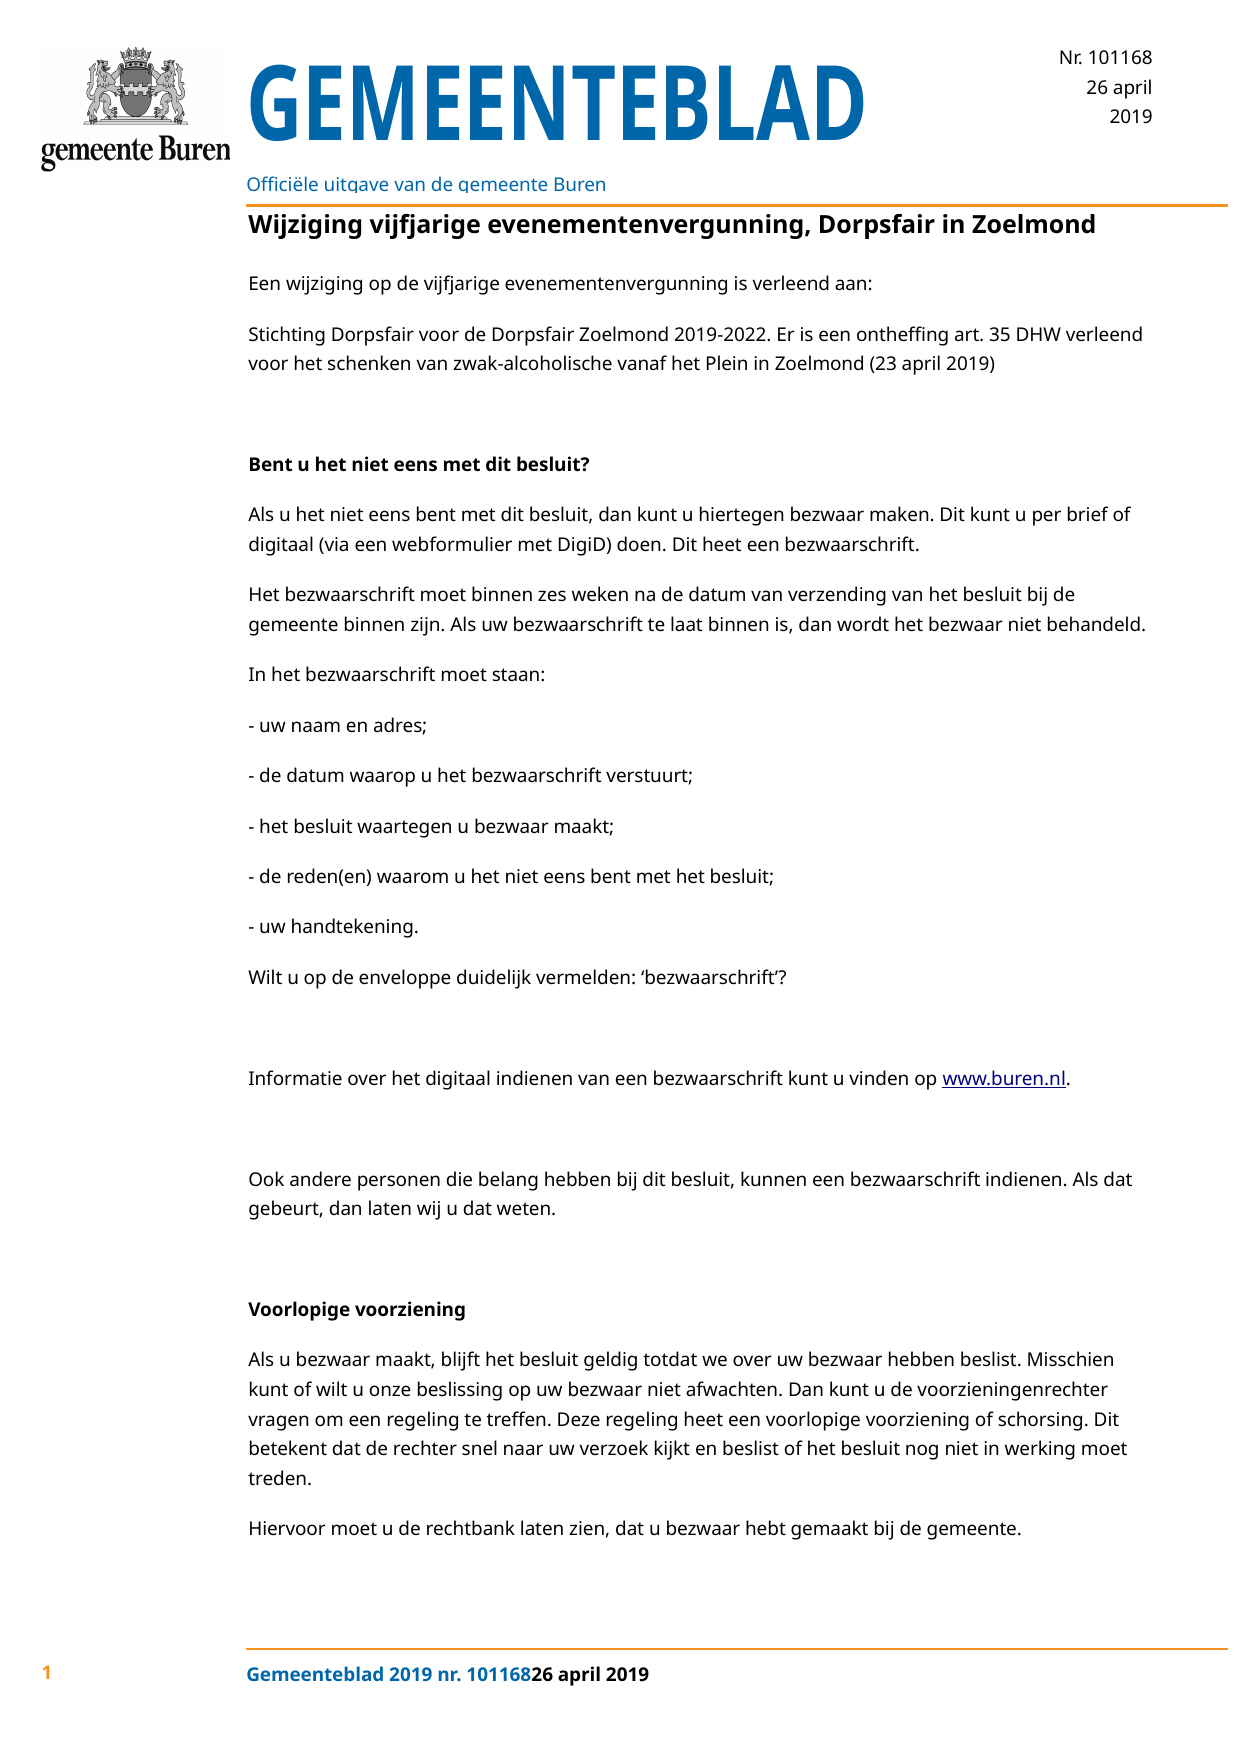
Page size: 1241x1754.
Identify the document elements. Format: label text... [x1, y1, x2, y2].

text Wilt u op de enveloppe duidelijk vermelden: ‘bezwaarschrift’? [248, 964, 1152, 990]
text Ook andere personen die belang hebben bij dit besluit, kunnen een bezwaarschrift indienen. Als dat gebeurt, dan laten wij u dat weten. [248, 1166, 1152, 1221]
text Voorlopige voorziening [248, 1296, 1152, 1322]
picture [41, 47, 231, 172]
text Wijziging vijfjarige evenementenvergunning, Dorpsfair in Zoelmond [248, 207, 1152, 241]
text - de datum waarop u het bezwaarschrift verstuurt; [248, 762, 1152, 788]
text - uw handtekening. [248, 914, 1152, 939]
text - de reden(en) waarom u het niet eens bent met het besluit; [248, 863, 1152, 889]
text Stichting Dorpsfair voor de Dorpsfair Zoelmond 2019-2022. Er is een ontheffing art. 35 DHW verleend voor het schenken van zwak-alcoholische vanaf het Plein in Zoelmond (23 april 2019) [248, 321, 1152, 376]
text Het bezwaarschrift moet binnen zes weken na de datum van verzending van het besluit bij de gemeente binnen zijn. Als uw bezwaarschrift te laat binnen is, dan wordt het bezwaar niet behandeld. [248, 582, 1152, 637]
text Bent u het niet eens met dit besluit? [248, 451, 1152, 477]
text In het bezwaarschrift moet staan: [248, 662, 1152, 687]
text - uw naam en adres; [248, 712, 1152, 738]
text Een wijziging op de vijfjarige evenementenvergunning is verleend aan: [248, 270, 1152, 296]
text Informatie over het digitaal indienen van een bezwaarschrift kunt u vinden op www.buren.nl. [248, 1065, 1152, 1091]
text Hiervoor moet u de rechtbank laten zien, dat u bezwaar hebt gemaakt bij de gemeente. [248, 1515, 1152, 1541]
text Als u het niet eens bent met dit besluit, dan kunt u hiertegen bezwaar maken. Dit kunt u per brief of digitaal (via een webformulier met DigiD) doen. Dit heet een bezwaarschrift. [248, 502, 1152, 557]
text Als u bezwaar maakt, blijft het besluit geldig totdat we over uw bezwaar hebben beslist. Misschien kunt of wilt u onze beslissing op uw bezwaar niet afwachten. Dan kunt u de voorzieningenrechter vragen om een regeling te treffen. Deze regeling heet een voorlopige voorziening of schorsing. Dit betekent dat de rechter snel naar uw verzoek kijkt en beslist of het besluit nog niet in werking moet treden. [248, 1347, 1152, 1491]
text - het besluit waartegen u bezwaar maakt; [248, 813, 1152, 838]
